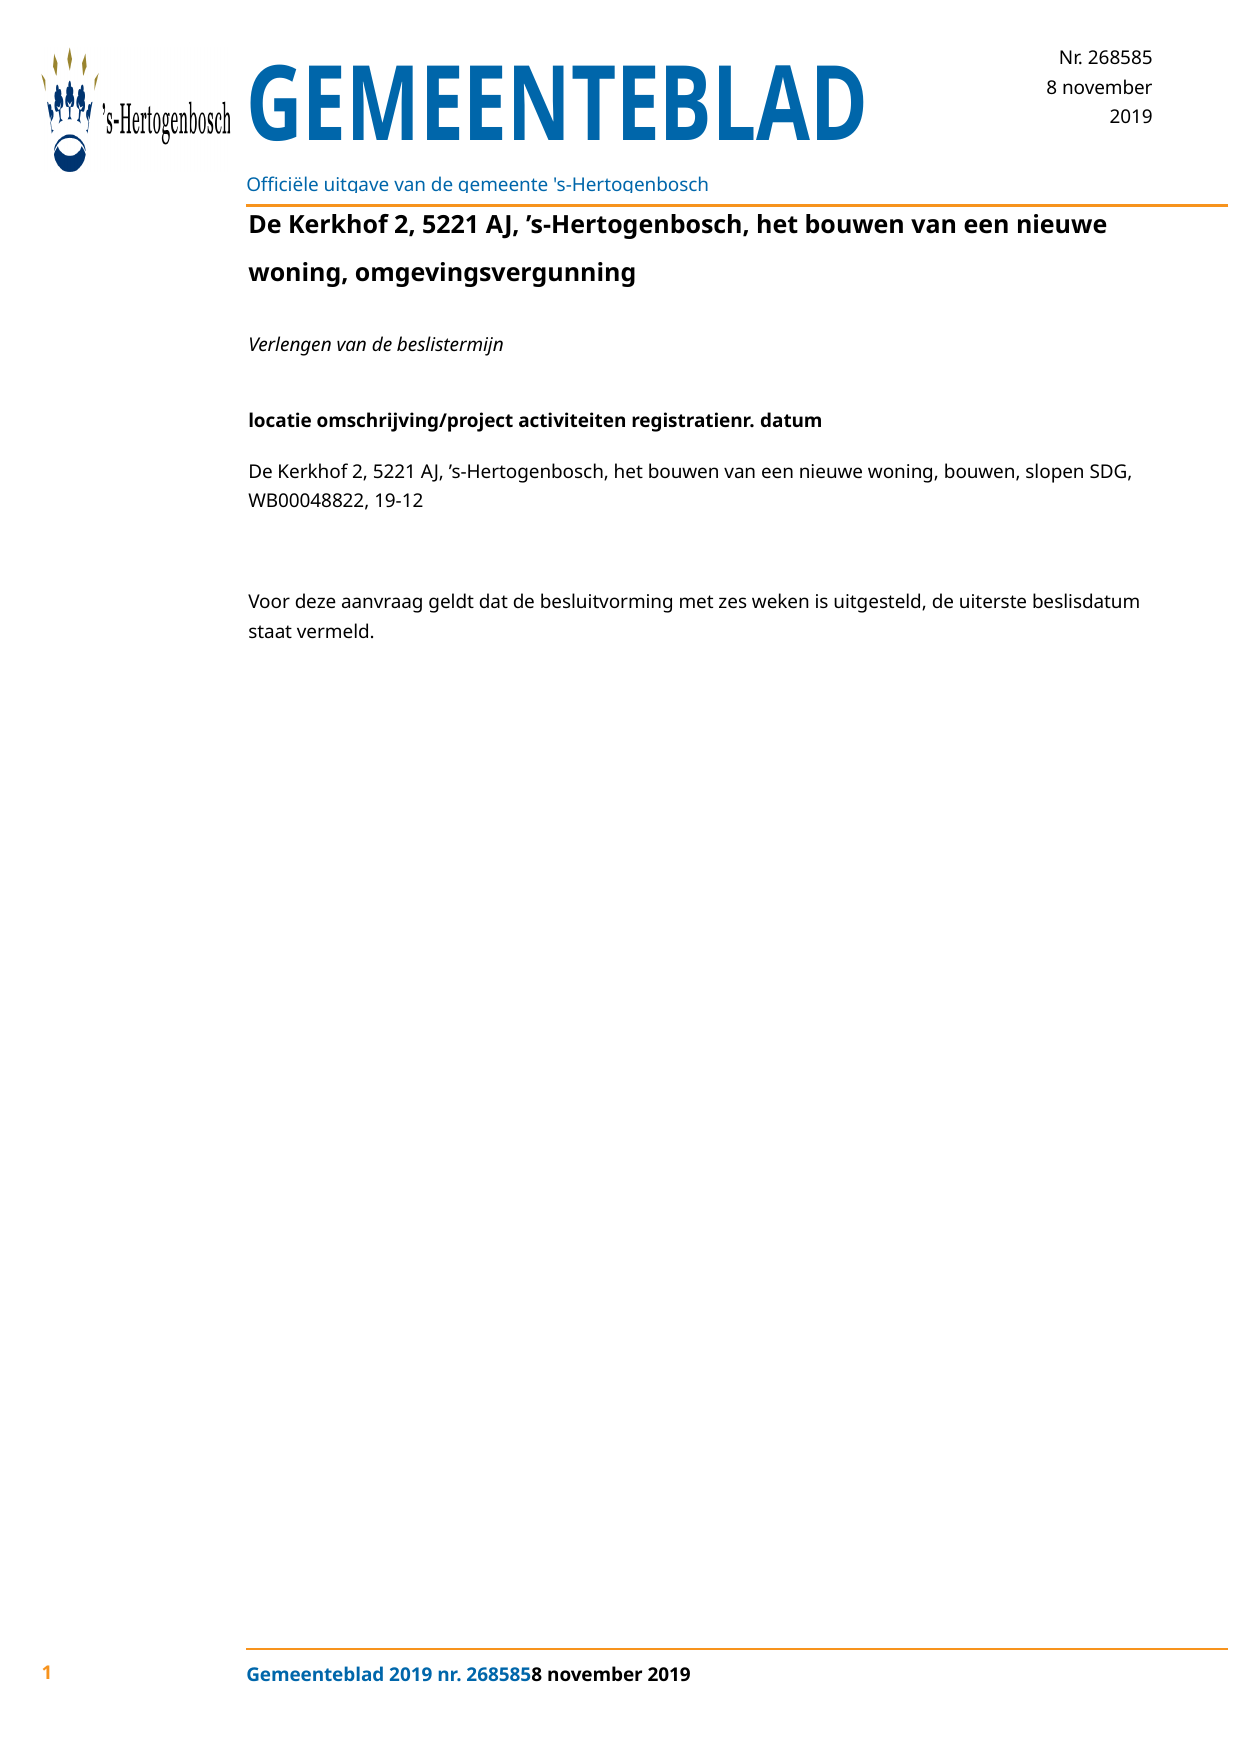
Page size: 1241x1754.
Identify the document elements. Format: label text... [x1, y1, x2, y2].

picture [41, 47, 231, 172]
text Verlengen van de beslistermijn [248, 331, 1152, 357]
text De Kerkhof 2, 5221 AJ, ’s-Hertogenbosch, het bouwen van een nieuwe woning, bouwen, slopen SDG, WB00048822, 19-12 [248, 458, 1152, 513]
text Voor deze aanvraag geldt dat de besluitvorming met zes weken is uitgesteld, de uiterste beslisdatum staat vermeld. [248, 588, 1152, 644]
text De Kerkhof 2, 5221 AJ, ’s-Hertogenbosch, het bouwen van een nieuwe woning, omgevingsvergunning [248, 207, 1152, 288]
text locatie omschrijving/project activiteiten registratienr. datum [248, 408, 1152, 433]
